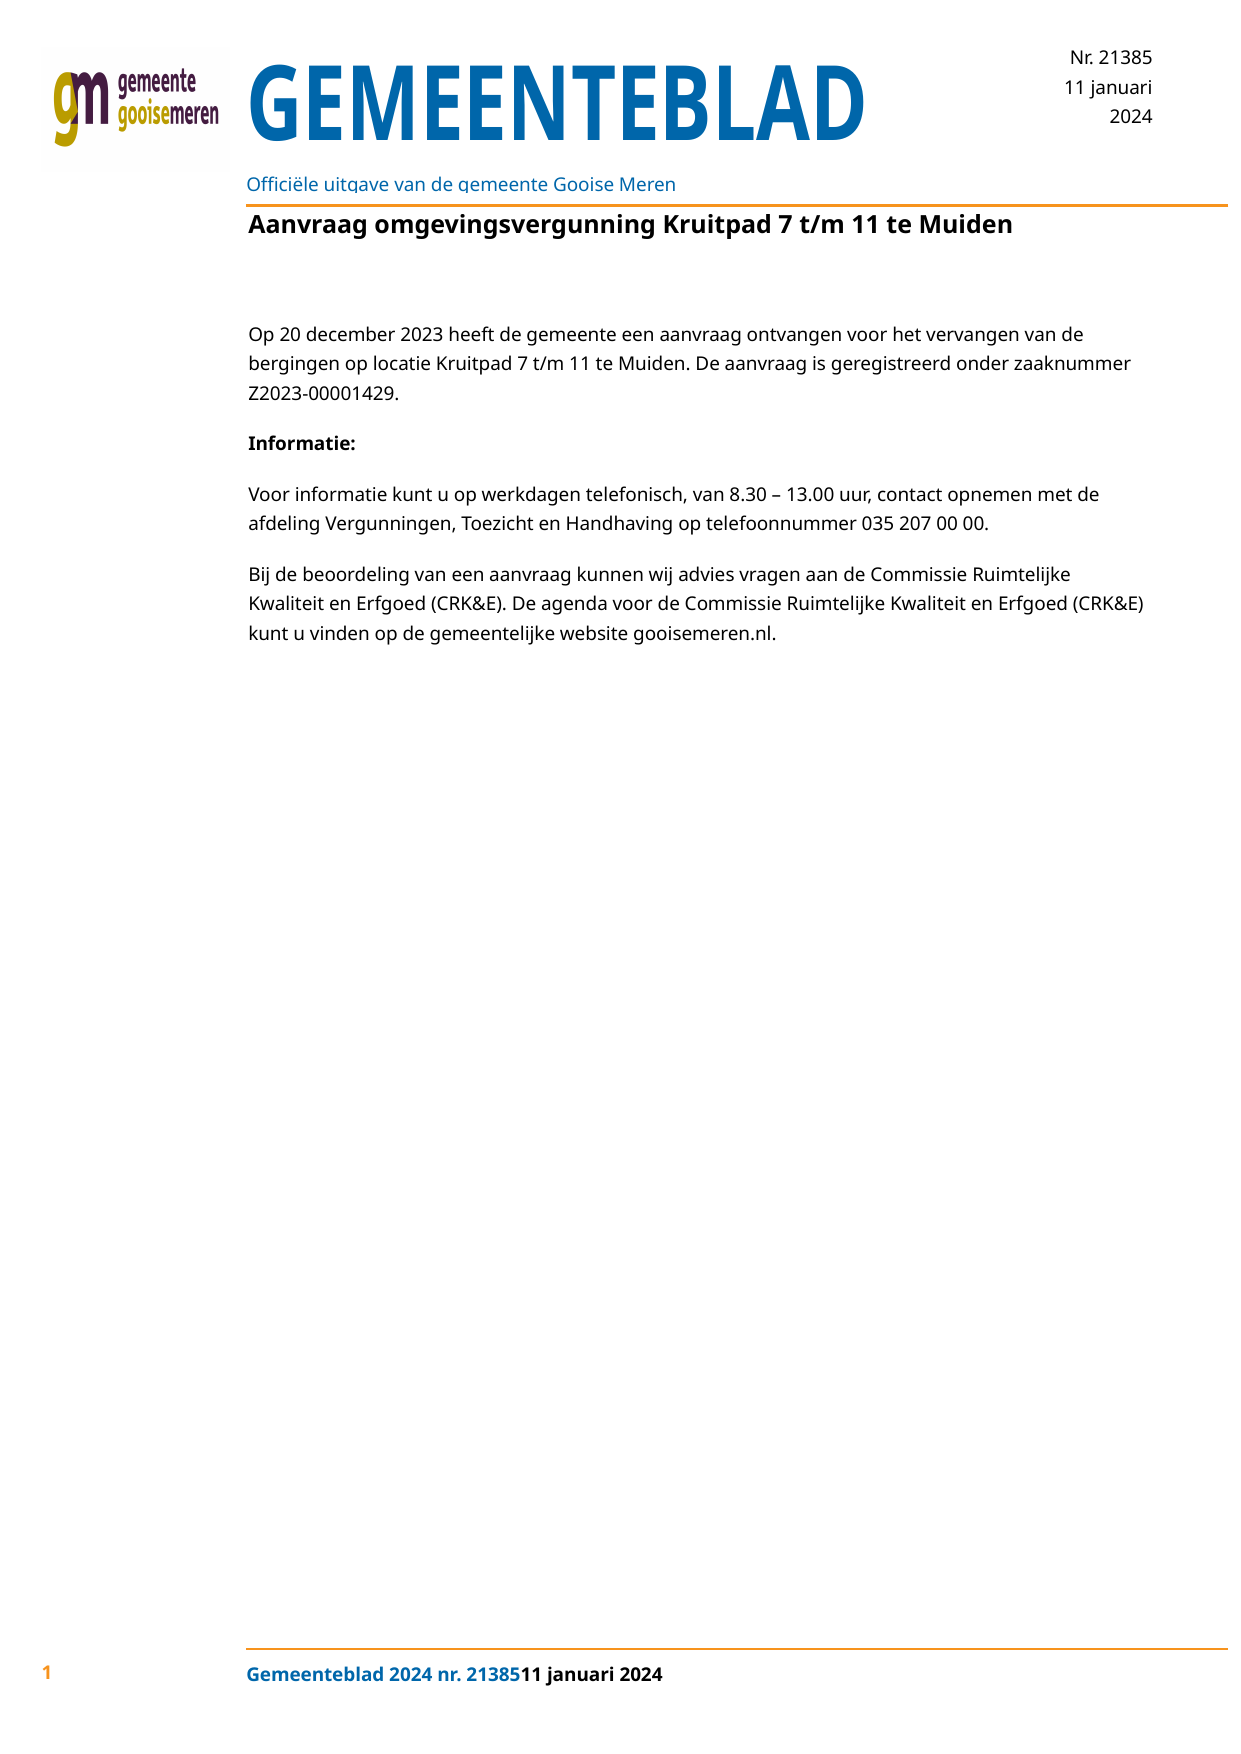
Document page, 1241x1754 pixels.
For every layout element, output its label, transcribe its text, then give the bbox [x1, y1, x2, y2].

text Op 20 december 2023 heeft de gemeente een aanvraag ontvangen voor het vervangen van de bergingen op locatie Kruitpad 7 t/m 11 te Muiden. De aanvraag is geregistreerd onder zaaknummer Z2023-00001429. [248, 321, 1152, 406]
text Aanvraag omgevingsvergunning Kruitpad 7 t/m 11 te Muiden [248, 207, 1152, 241]
text Informatie: [248, 430, 1152, 456]
text Bij de beoordeling van een aanvraag kunnen wij advies vragen aan de Commissie Ruimtelijke Kwaliteit en Erfgoed (CRK&E). De agenda voor de Commissie Ruimtelijke Kwaliteit en Erfgoed (CRK&E) kunt u vinden op de gemeentelijke website gooisemeren.nl. [248, 561, 1152, 646]
picture [41, 47, 231, 172]
text Voor informatie kunt u op werkdagen telefonisch, van 8.30 – 13.00 uur, contact opnemen met de afdeling Vergunningen, Toezicht en Handhaving op telefoonnummer 035 207 00 00. [248, 481, 1152, 536]
